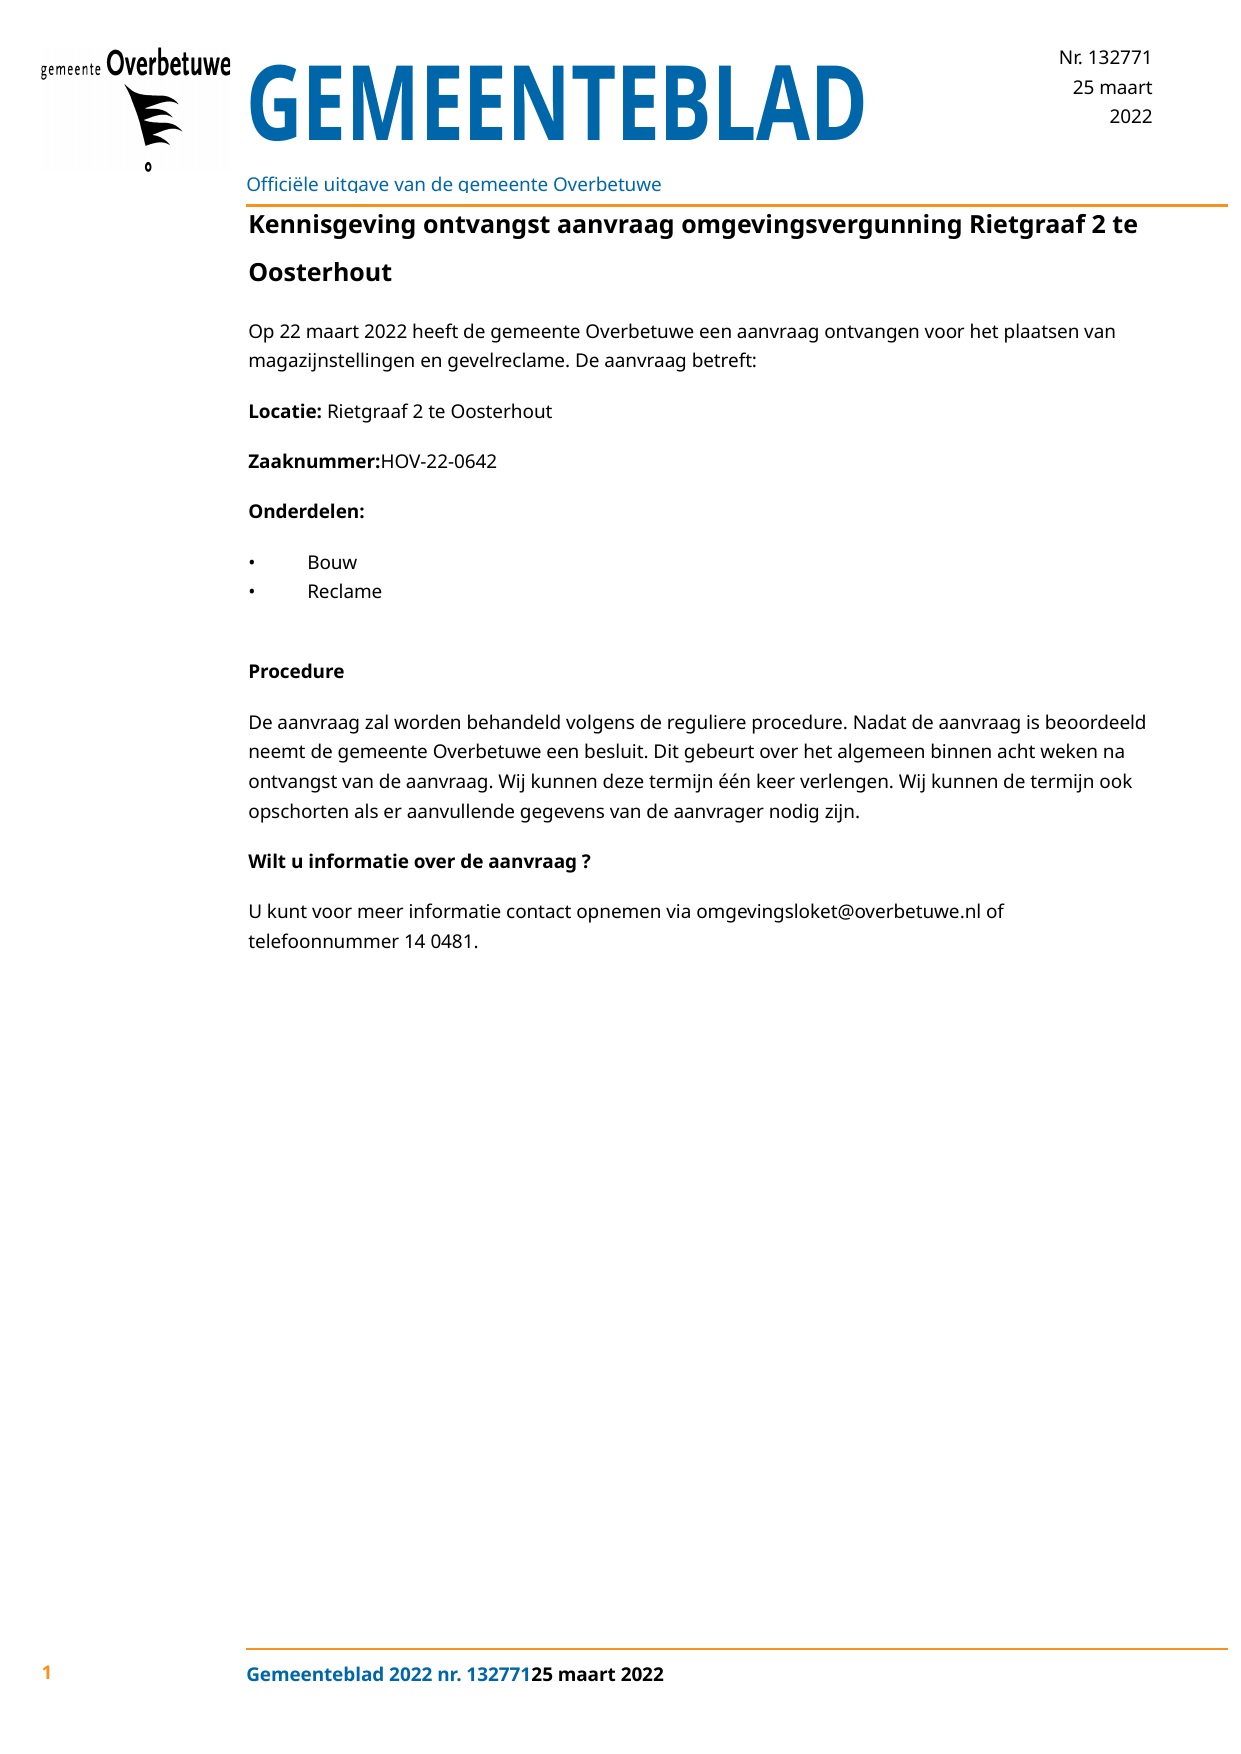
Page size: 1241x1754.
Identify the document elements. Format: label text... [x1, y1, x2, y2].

text Onderdelen: [248, 499, 1152, 524]
text De aanvraag zal worden behandeld volgens de reguliere procedure. Nadat de aanvraag is beoordeeld neemt de gemeente Overbetuwe een besluit. Dit gebeurt over het algemeen binnen acht weken na ontvangst van de aanvraag. Wij kunnen deze termijn één keer verlengen. Wij kunnen de termijn ook opschorten als er aanvullende gegevens van de aanvrager nodig zijn. [248, 709, 1152, 824]
text Wilt u informatie over de aanvraag ? [248, 848, 1152, 874]
text Locatie: Rietgraaf 2 te Oosterhout [248, 398, 1152, 424]
text Procedure [248, 659, 1152, 684]
picture [41, 47, 231, 172]
list Bouw [248, 549, 1152, 575]
text Op 22 maart 2022 heeft de gemeente Overbetuwe een aanvraag ontvangen voor het plaatsen van magazijnstellingen en gevelreclame. De aanvraag betreft: [248, 318, 1152, 373]
list Reclame [248, 579, 1152, 604]
text Kennisgeving ontvangst aanvraag omgevingsvergunning Rietgraaf 2 te Oosterhout [248, 207, 1152, 288]
text Zaaknummer:HOV-22-0642 [248, 448, 1152, 474]
text U kunt voor meer informatie contact opnemen via omgevingsloket@overbetuwe.nl of telefoonnummer 14 0481. [248, 899, 1152, 954]
